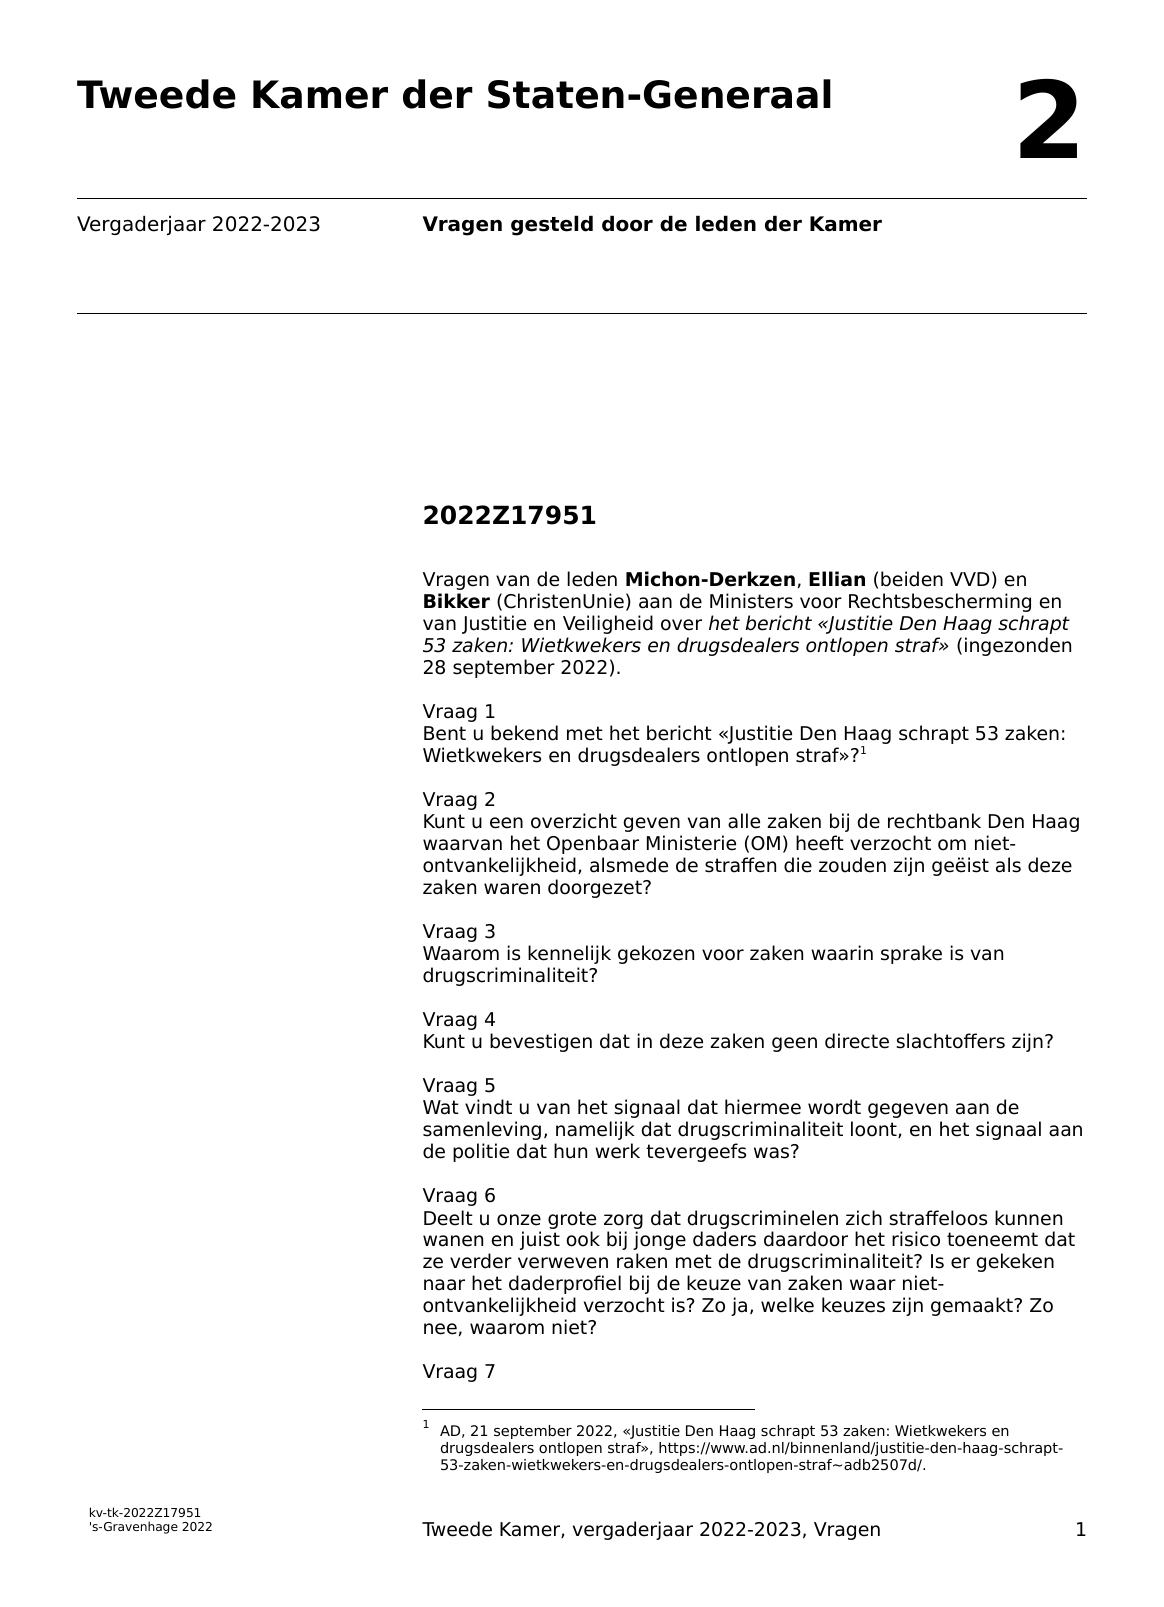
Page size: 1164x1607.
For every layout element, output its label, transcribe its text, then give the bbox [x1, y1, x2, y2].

text Bent u bekend met het bericht «Justitie Den Haag schrapt 53 zaken: Wietkwekers en drugsdealers ontlopen straf»? [422, 723, 1087, 767]
text Vragen van de leden Michon-Derkzen, Ellian (beiden VVD) en Bikker (ChristenUnie) aan de Ministers voor Rechtsbescherming en van Justitie en Veiligheid over het bericht «Justitie Den Haag schrapt 53 zaken: Wietkwekers en drugsdealers ontlopen straf» (ingezonden 28 september 2022). [422, 569, 1087, 679]
text Vraag 3 [422, 921, 1087, 943]
table_header 2 [886, 59, 1087, 198]
text kv-tk-2022Z17951 [88, 1506, 323, 1520]
text AD, 21 september 2022, «Justitie Den Haag schrapt 53 zaken: Wietkwekers en drugsdealers ontlopen straf», https://www.ad.nl/binnenland/justitie-den-haag-schrapt-53-zaken-wietkwekers-en-drugsdealers-ontlopen-straf~adb2507d/. [422, 1418, 1087, 1474]
table_header Tweede Kamer der Staten-Generaal [77, 59, 886, 198]
text 's-Gravenhage 2022 [88, 1520, 323, 1534]
text Vraag 2 [422, 789, 1087, 811]
text Vraag 4 [422, 1009, 1087, 1031]
text 2022Z17951 [422, 501, 1087, 531]
table_cell Vragen gesteld door de leden der Kamer [422, 199, 1087, 313]
text Vraag 7 [422, 1361, 1087, 1383]
text Waarom is kennelijk gekozen voor zaken waarin sprake is van drugscriminaliteit? [422, 943, 1087, 987]
text Vraag 5 [422, 1075, 1087, 1097]
text Wat vindt u van het signaal dat hiermee wordt gegeven aan de samenleving, namelijk dat drugscriminaliteit loont, en het signaal aan de politie dat hun werk tevergeefs was? [422, 1097, 1087, 1163]
text Kunt u bevestigen dat in deze zaken geen directe slachtoffers zijn? [422, 1031, 1087, 1053]
table_cell Vergaderjaar 2022-2023 [77, 199, 422, 313]
text Kunt u een overzicht geven van alle zaken bij de rechtbank Den Haag waarvan het Openbaar Ministerie (OM) heeft verzocht om niet-ontvankelijkheid, alsmede de straffen die zouden zijn geëist als deze zaken waren doorgezet? [422, 811, 1087, 899]
text Deelt u onze grote zorg dat drugscriminelen zich straffeloos kunnen wanen en juist ook bij jonge daders daardoor het risico toeneemt dat ze verder verweven raken met de drugscriminaliteit? Is er gekeken naar het daderprofiel bij de keuze van zaken waar niet-ontvankelijkheid verzocht is? Zo ja, welke keuzes zijn gemaakt? Zo nee, waarom niet? [422, 1207, 1087, 1339]
text Vraag 1 [422, 701, 1087, 723]
text Vraag 6 [422, 1185, 1087, 1207]
